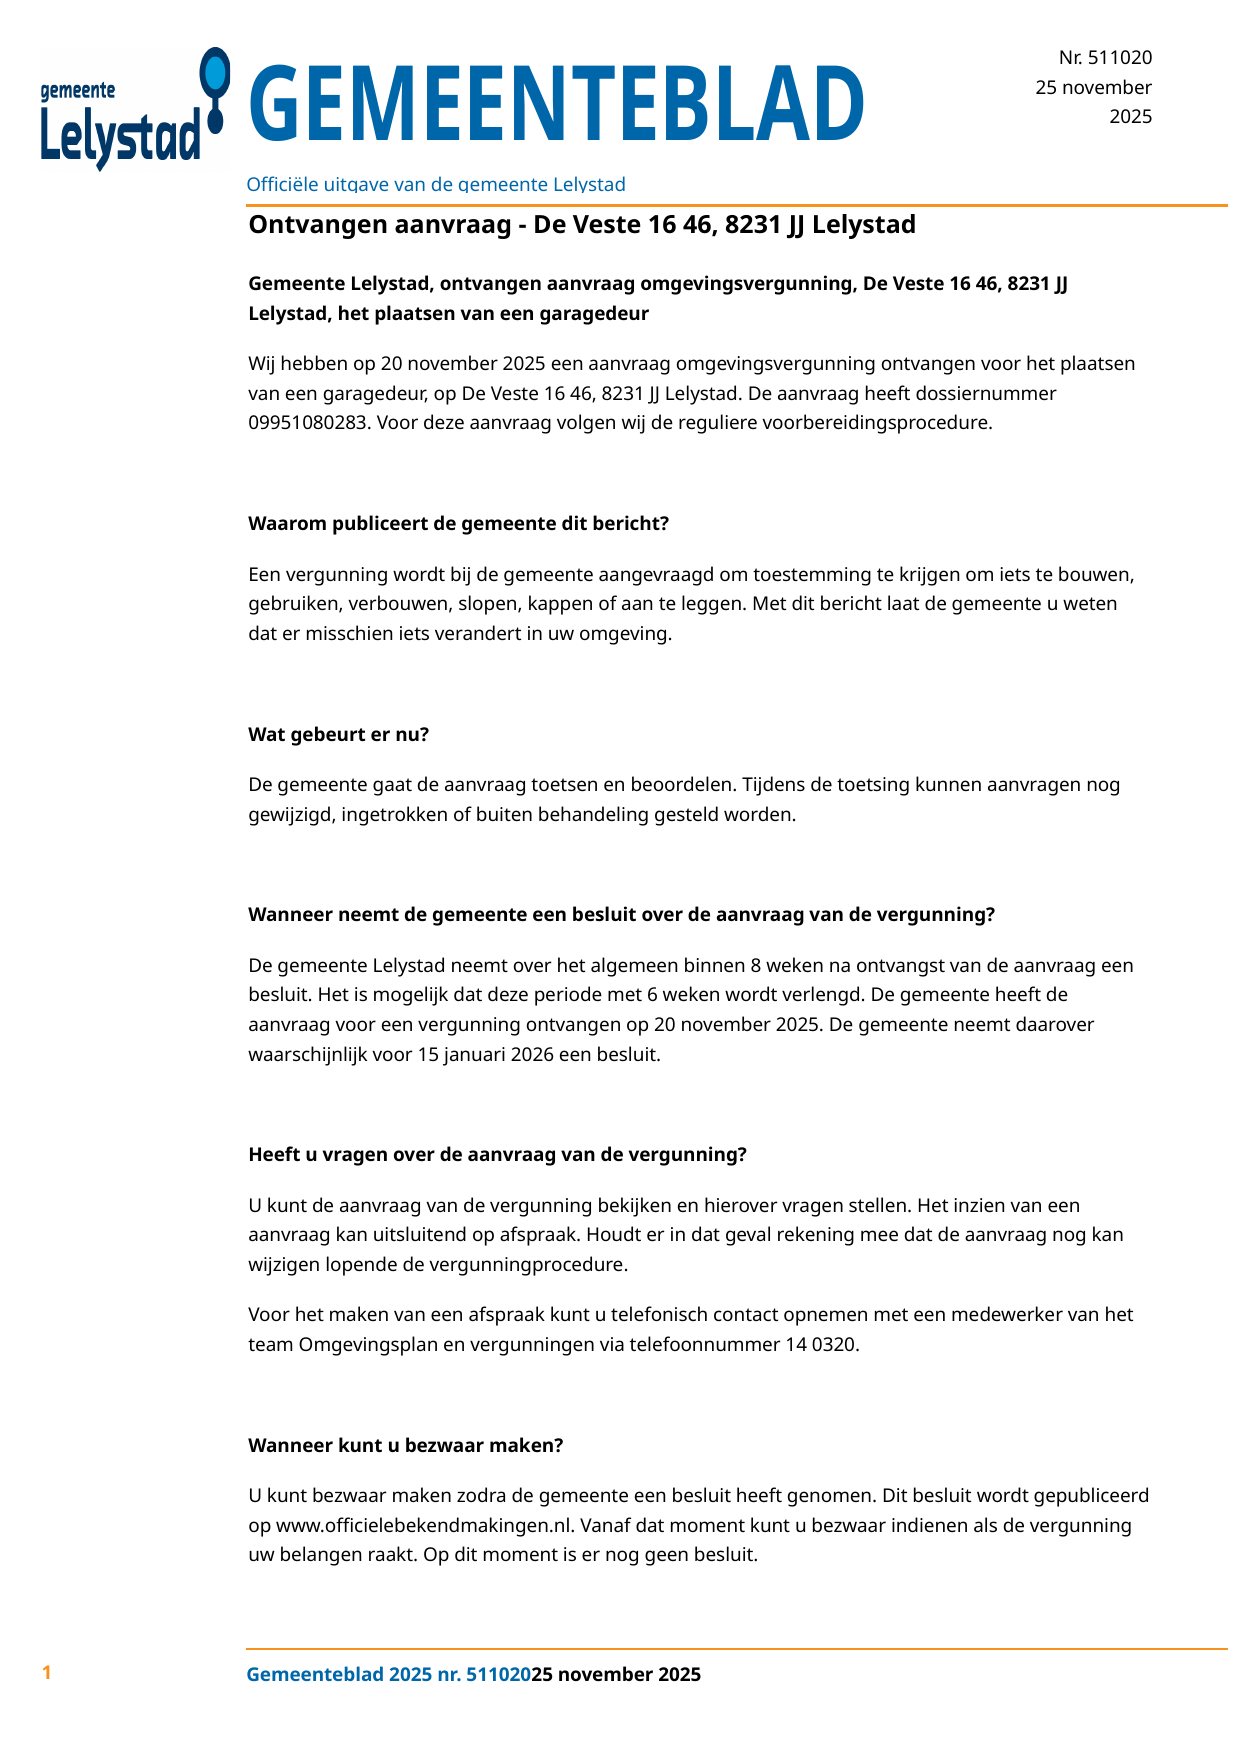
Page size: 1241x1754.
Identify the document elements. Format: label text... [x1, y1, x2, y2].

text De gemeente gaat de aanvraag toetsen en beoordelen. Tijdens de toetsing kunnen aanvragen nog gewijzigd, ingetrokken of buiten behandeling gesteld worden. [248, 771, 1152, 826]
text U kunt de aanvraag van de vergunning bekijken en hierover vragen stellen. Het inzien van een aanvraag kan uitsluitend op afspraak. Houdt er in dat geval rekening mee dat de aanvraag nog kan wijzigen lopende de vergunningprocedure. [248, 1192, 1152, 1277]
text De gemeente Lelystad neemt over het algemeen binnen 8 weken na ontvangst van de aanvraag een besluit. Het is mogelijk dat deze periode met 6 weken wordt verlengd. De gemeente heeft de aanvraag voor een vergunning ontvangen op 20 november 2025. De gemeente neemt daarover waarschijnlijk voor 15 januari 2026 een besluit. [248, 952, 1152, 1066]
text Ontvangen aanvraag - De Veste 16 46, 8231 JJ Lelystad [248, 207, 1152, 241]
text Een vergunning wordt bij de gemeente aangevraagd om toestemming te krijgen om iets te bouwen, gebruiken, verbouwen, slopen, kappen of aan te leggen. Met dit bericht laat de gemeente u weten dat er misschien iets verandert in uw omgeving. [248, 561, 1152, 646]
text Gemeente Lelystad, ontvangen aanvraag omgevingsvergunning, De Veste 16 46, 8231 JJ Lelystad, het plaatsen van een garagedeur [248, 270, 1152, 326]
text Wij hebben op 20 november 2025 een aanvraag omgevingsvergunning ontvangen voor het plaatsen van een garagedeur, op De Veste 16 46, 8231 JJ Lelystad. De aanvraag heeft dossiernummer 09951080283. Voor deze aanvraag volgen wij de reguliere voorbereidingsprocedure. [248, 350, 1152, 435]
text U kunt bezwaar maken zodra de gemeente een besluit heeft genomen. Dit besluit wordt gepubliceerd op www.officielebekendmakingen.nl. Vanaf dat moment kunt u bezwaar indienen als de vergunning uw belangen raakt. Op dit moment is er nog geen besluit. [248, 1482, 1152, 1567]
picture [41, 47, 231, 172]
text Heeft u vragen over de aanvraag van de vergunning? [248, 1142, 1152, 1167]
text Waarom publiceert de gemeente dit bericht? [248, 510, 1152, 536]
text Voor het maken van een afspraak kunt u telefonisch contact opnemen met een medewerker van het team Omgevingsplan en vergunningen via telefoonnummer 14 0320. [248, 1302, 1152, 1357]
text Wanneer neemt de gemeente een besluit over de aanvraag van de vergunning? [248, 902, 1152, 927]
text Wanneer kunt u bezwaar maken? [248, 1432, 1152, 1458]
text Wat gebeurt er nu? [248, 721, 1152, 746]
